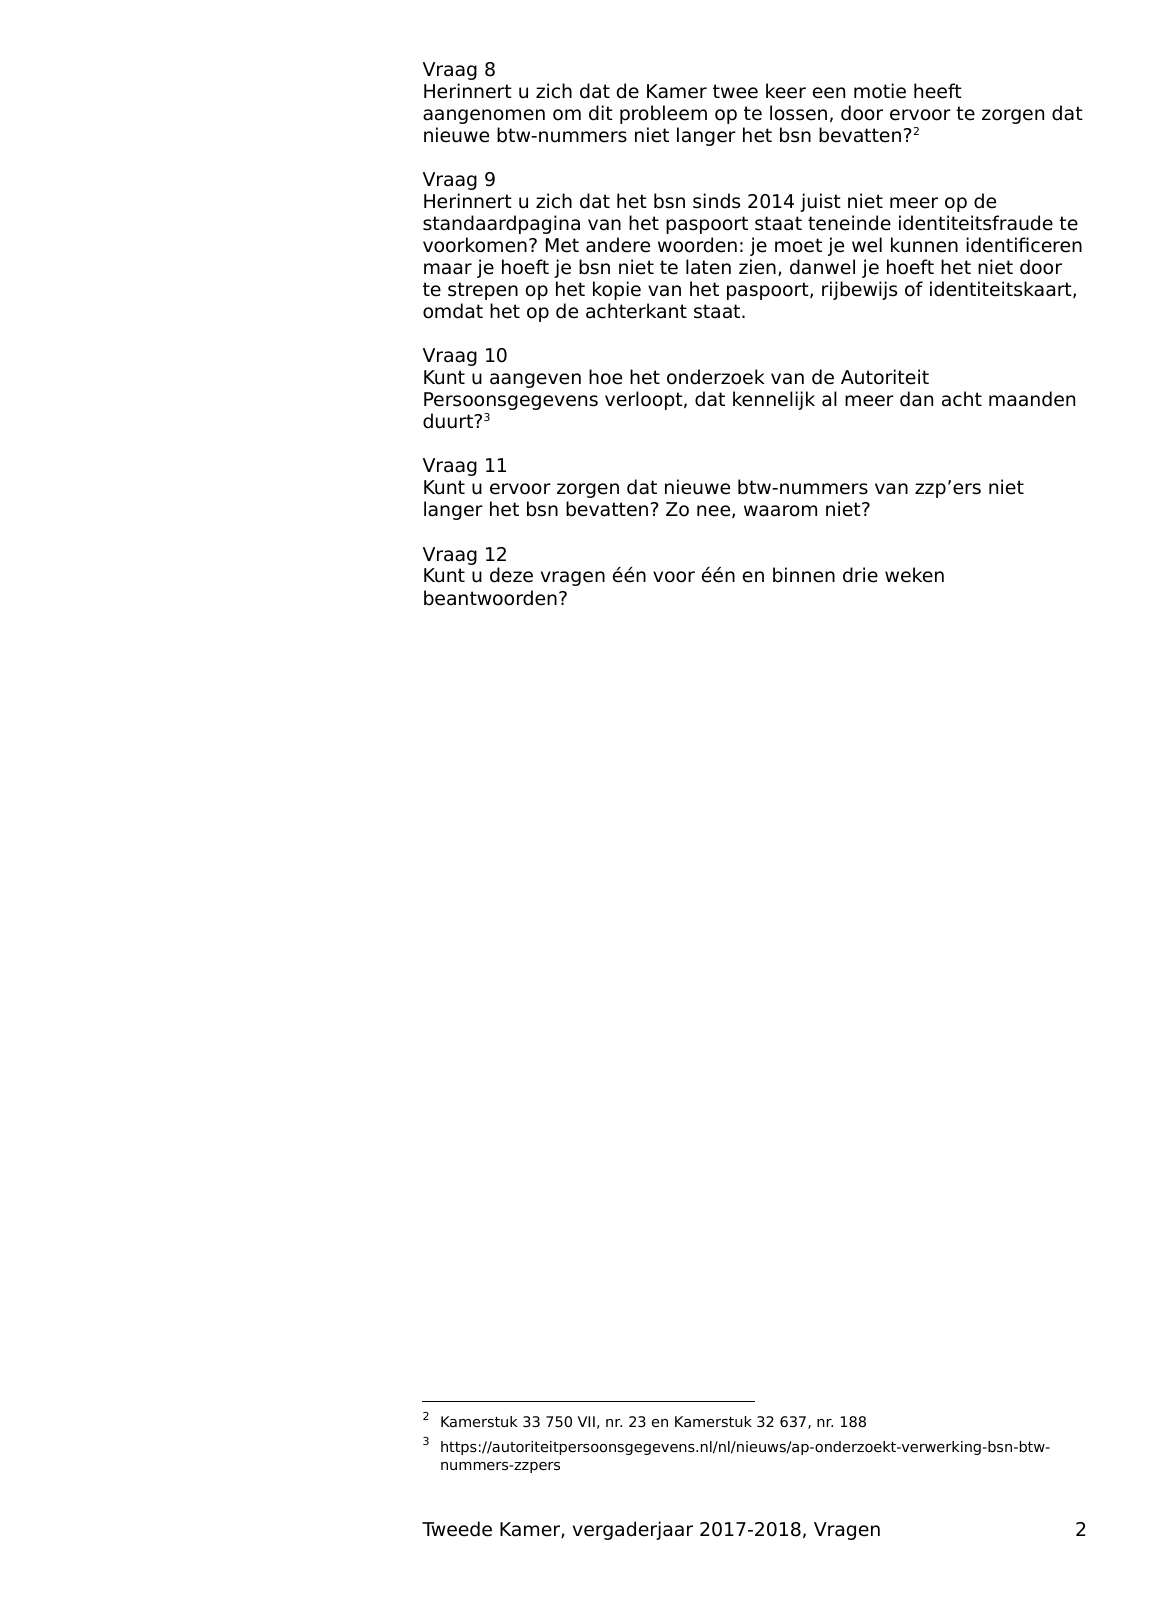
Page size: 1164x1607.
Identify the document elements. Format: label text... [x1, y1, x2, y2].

text Kamerstuk 33 750 VII, nr. 23 en Kamerstuk 32 637, nr. 188 [422, 1410, 1087, 1432]
text Vraag 12 [422, 543, 1087, 565]
text Vraag 9 [422, 169, 1087, 191]
text Vraag 8 [422, 59, 1087, 81]
text Vraag 11 [422, 455, 1087, 477]
text Kunt u ervoor zorgen dat nieuwe btw-nummers van zzp’ers niet langer het bsn bevatten? Zo nee, waarom niet? [422, 477, 1087, 521]
text Kunt u aangeven hoe het onderzoek van de Autoriteit Persoonsgegevens verloopt, dat kennelijk al meer dan acht maanden duurt? [422, 367, 1087, 433]
text Herinnert u zich dat de Kamer twee keer een motie heeft aangenomen om dit probleem op te lossen, door ervoor te zorgen dat nieuwe btw-nummers niet langer het bsn bevatten? [422, 81, 1087, 147]
text Herinnert u zich dat het bsn sinds 2014 juist niet meer op de standaardpagina van het paspoort staat teneinde identiteitsfraude te voorkomen? Met andere woorden: je moet je wel kunnen identificeren maar je hoeft je bsn niet te laten zien, danwel je hoeft het niet door te strepen op het kopie van het paspoort, rijbewijs of identiteitskaart, omdat het op de achterkant staat. [422, 191, 1087, 323]
text https://autoriteitpersoonsgegevens.nl/nl/nieuws/ap-onderzoekt-verwerking-bsn-btw-nummers-zzpers [422, 1435, 1087, 1474]
text Vraag 10 [422, 345, 1087, 367]
text Kunt u deze vragen één voor één en binnen drie weken beantwoorden? [422, 565, 1087, 609]
